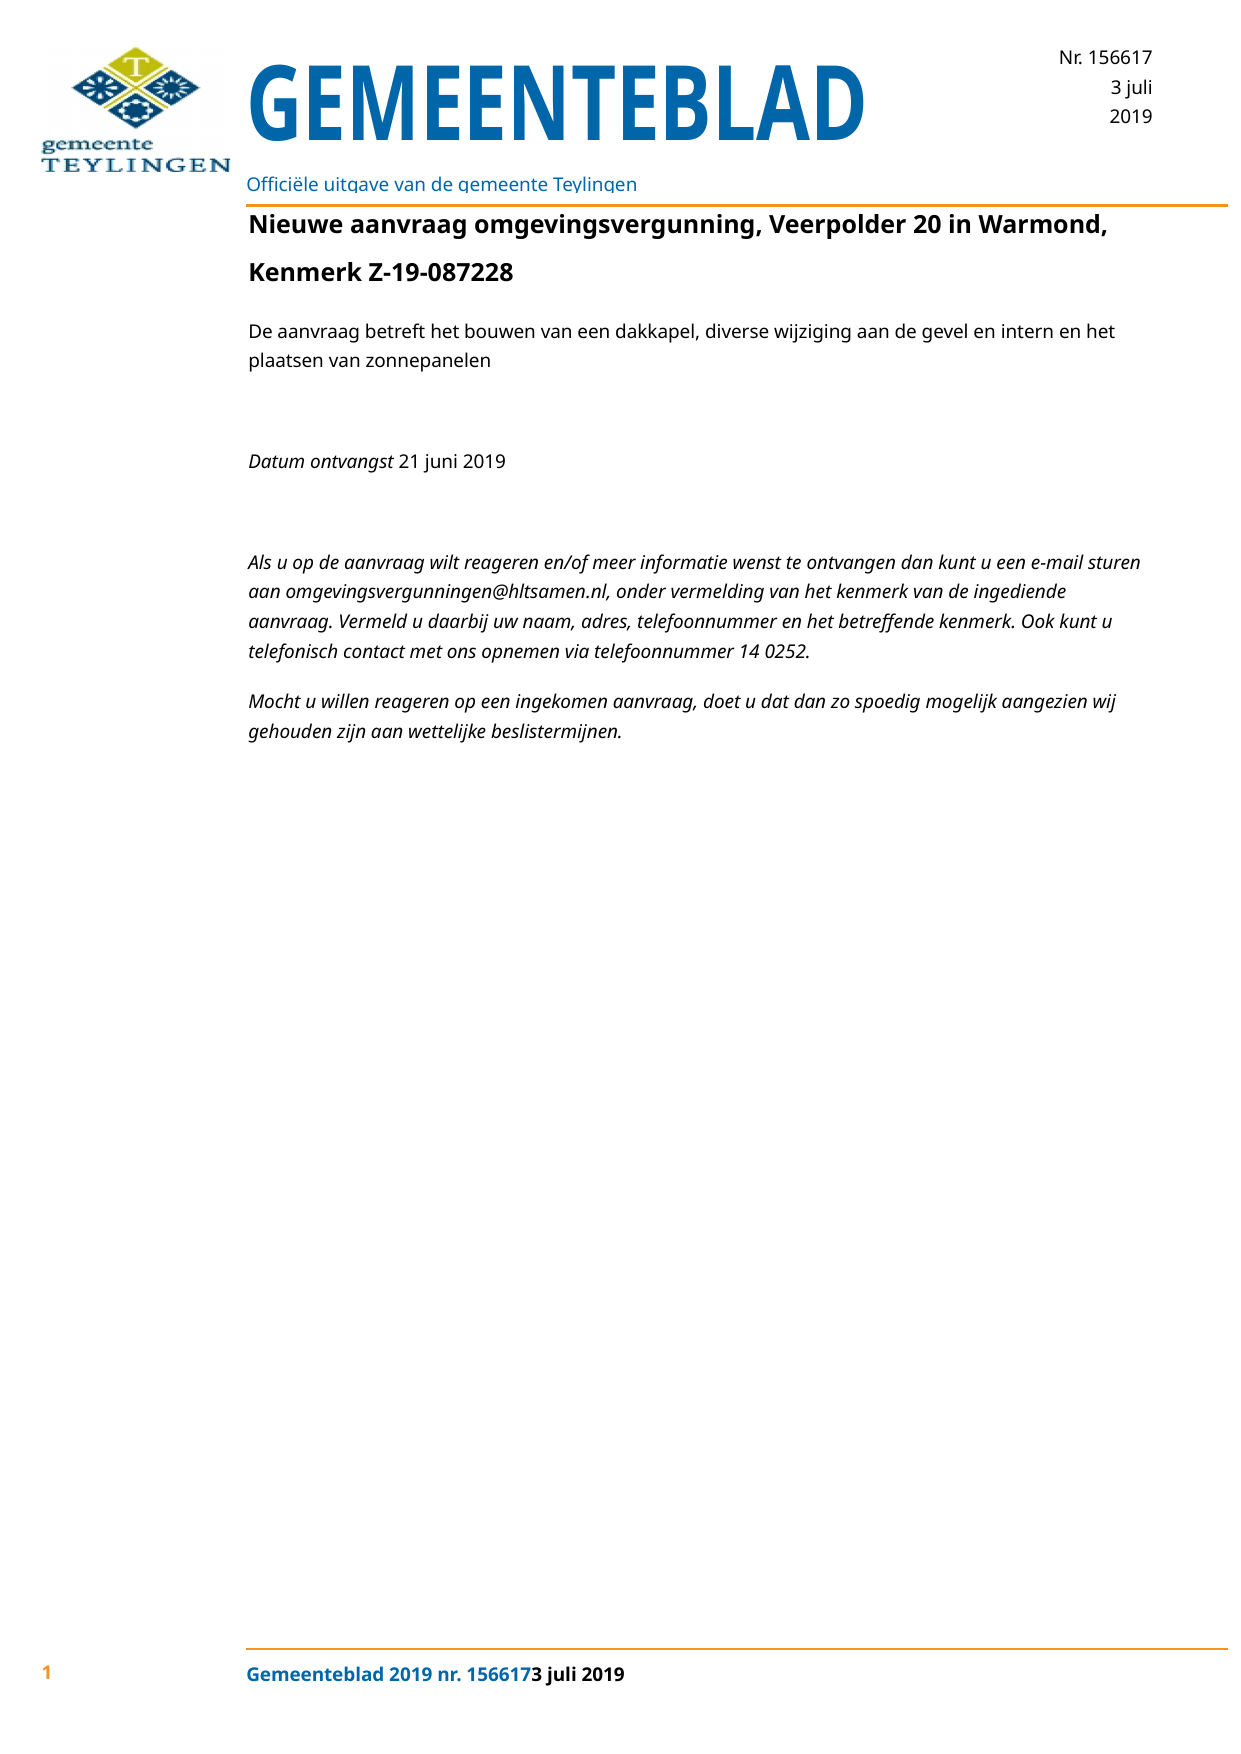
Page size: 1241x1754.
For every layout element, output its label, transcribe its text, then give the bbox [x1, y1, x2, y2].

text Mocht u willen reageren op een ingekomen aanvraag, doet u dat dan zo spoedig mogelijk aangezien wij gehouden zijn aan wettelijke beslistermijnen. [248, 688, 1152, 744]
text Nieuwe aanvraag omgevingsvergunning, Veerpolder 20 in Warmond, Kenmerk Z-19-087228 [248, 207, 1152, 288]
text Datum ontvangst 21 juni 2019 [248, 448, 1152, 474]
picture [41, 47, 231, 172]
text De aanvraag betreft het bouwen van een dakkapel, diverse wijziging aan de gevel en intern en het plaatsen van zonnepanelen [248, 318, 1152, 373]
text Als u op de aanvraag wilt reageren en/of meer informatie wenst te ontvangen dan kunt u een e-mail sturen aan omgevingsvergunningen@hltsamen.nl, onder vermelding van het kenmerk van de ingediende aanvraag. Vermeld u daarbij uw naam, adres, telefoonnummer en het betreffende kenmerk. Ook kunt u telefonisch contact met ons opnemen via telefoonnummer 14 0252. [248, 549, 1152, 664]
